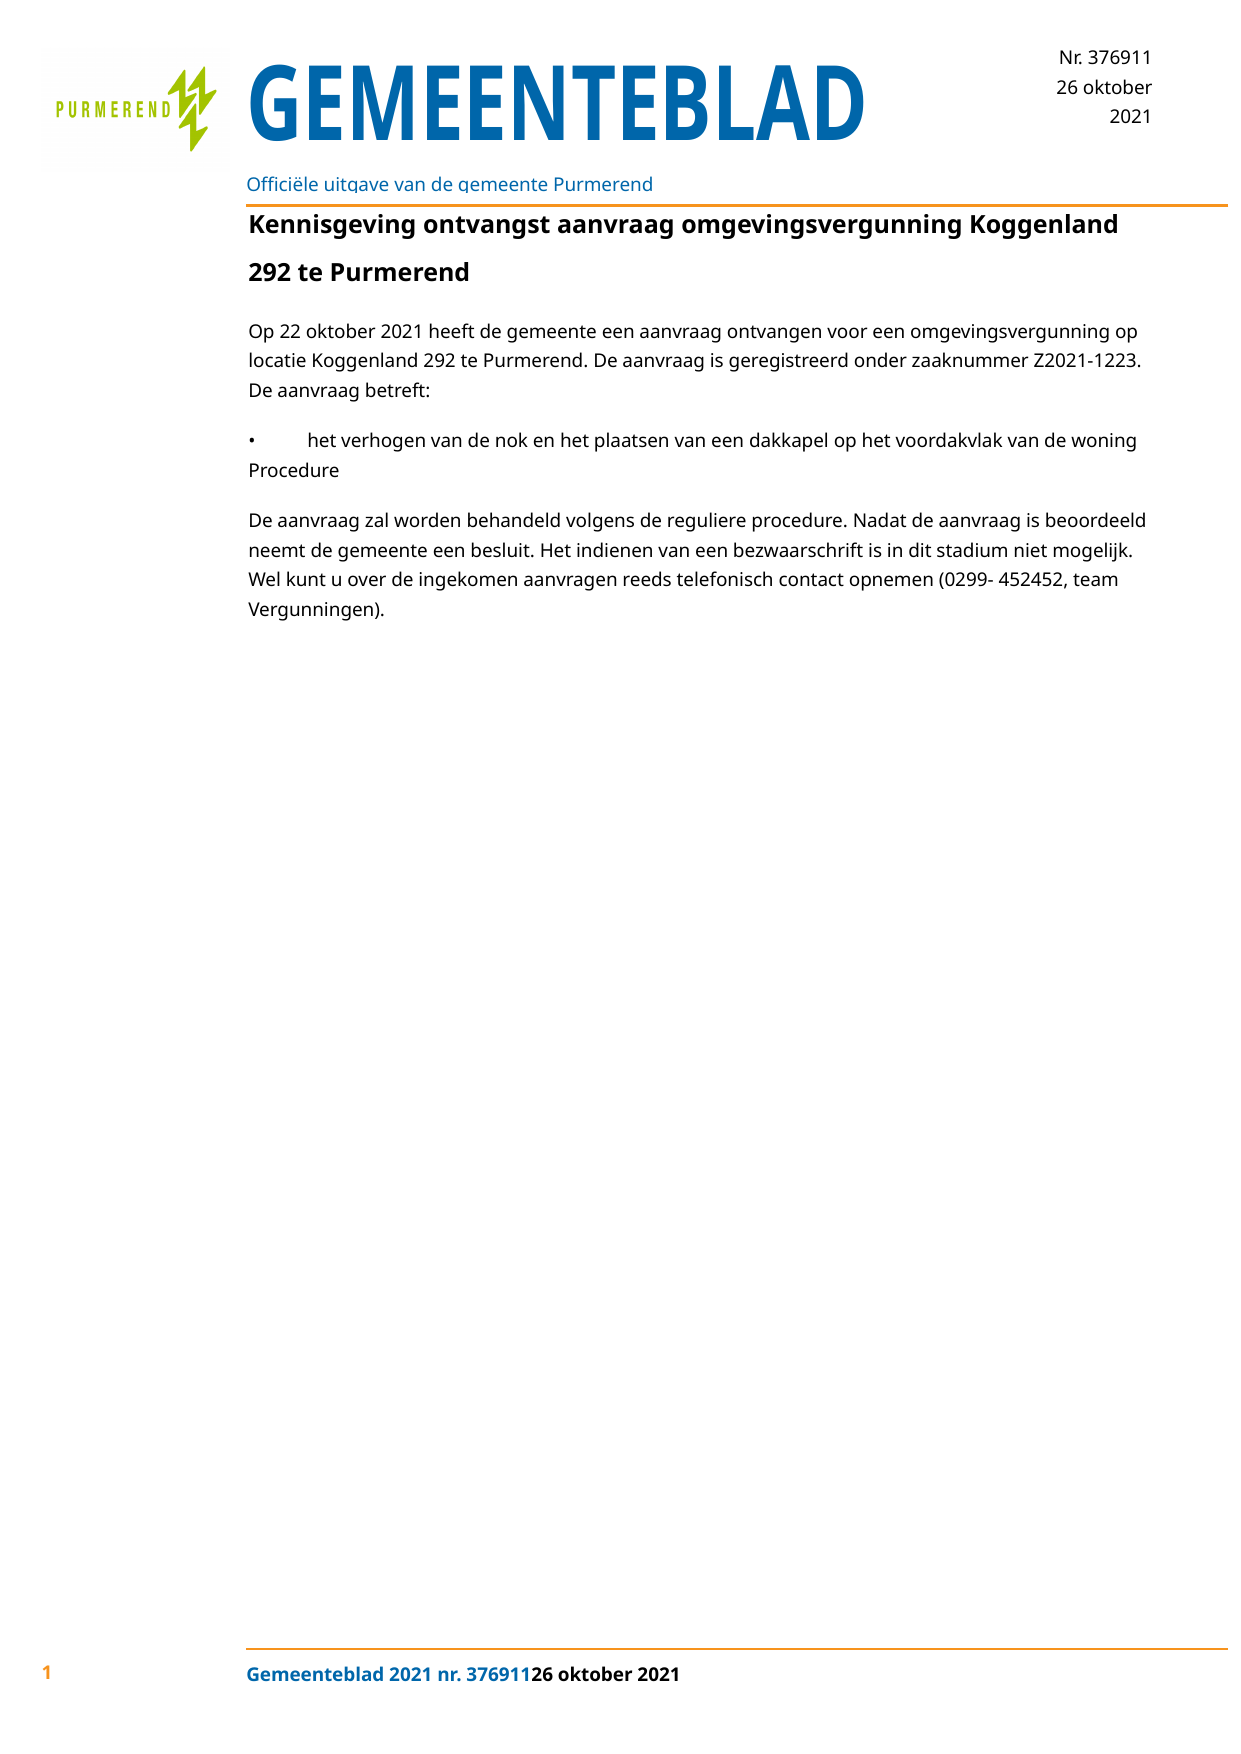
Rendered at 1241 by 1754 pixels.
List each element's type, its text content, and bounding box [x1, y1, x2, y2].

text Op 22 oktober 2021 heeft de gemeente een aanvraag ontvangen voor een omgevingsvergunning op locatie Koggenland 292 te Purmerend. De aanvraag is geregistreerd onder zaaknummer Z2021-1223. De aanvraag betreft: [248, 318, 1152, 403]
text Procedure [248, 457, 1152, 483]
list het verhogen van de nok en het plaatsen van een dakkapel op het voordakvlak van de woning [248, 427, 1152, 453]
text De aanvraag zal worden behandeld volgens de reguliere procedure. Nadat de aanvraag is beoordeeld neemt de gemeente een besluit. Het indienen van een bezwaarschrift is in dit stadium niet mogelijk. Wel kunt u over de ingekomen aanvragen reeds telefonisch contact opnemen (0299- 452452, team Vergunningen). [248, 507, 1152, 622]
picture [41, 47, 231, 172]
text Kennisgeving ontvangst aanvraag omgevingsvergunning Koggenland 292 te Purmerend [248, 207, 1152, 288]
